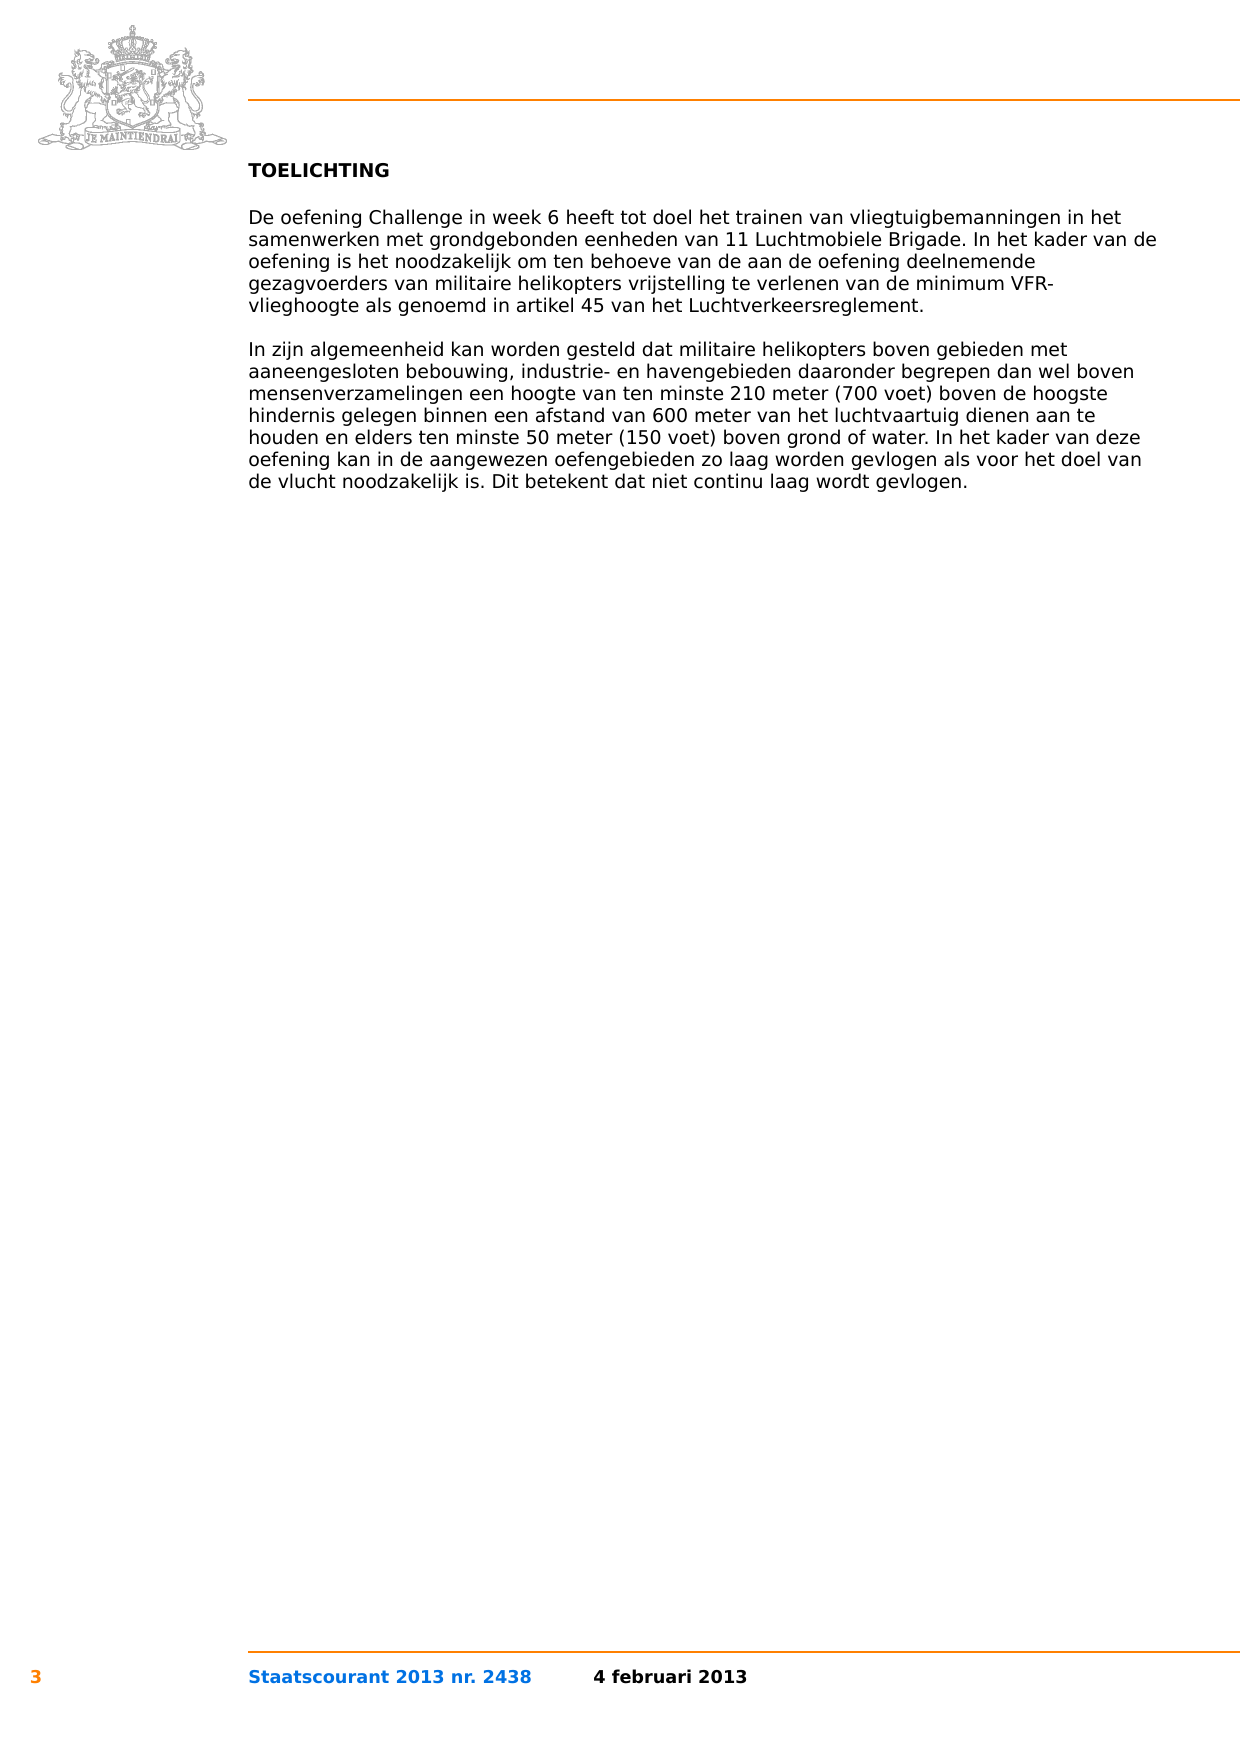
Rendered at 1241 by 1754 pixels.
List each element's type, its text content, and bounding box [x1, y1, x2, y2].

picture [38, 25, 227, 150]
subtitle TOELICHTING [248, 160, 1163, 182]
text De oefening Challenge in week 6 heeft tot doel het trainen van vliegtuigbemanningen in het samenwerken met grondgebonden eenheden van 11 Luchtmobiele Brigade. In het kader van de oefening is het noodzakelijk om ten behoeve van de aan de oefening deelnemende gezagvoerders van militaire helikopters vrijstelling te verlenen van de minimum VFR-vlieghoogte als genoemd in artikel 45 van het Luchtverkeersreglement. [248, 207, 1163, 317]
text In zijn algemeenheid kan worden gesteld dat militaire helikopters boven gebieden met aaneengesloten bebouwing, industrie- en havengebieden daaronder begrepen dan wel boven mensenverzamelingen een hoogte van ten minste 210 meter (700 voet) boven de hoogste hindernis gelegen binnen een afstand van 600 meter van het luchtvaartuig dienen aan te houden en elders ten minste 50 meter (150 voet) boven grond of water. In het kader van deze oefening kan in de aangewezen oefengebieden zo laag worden gevlogen als voor het doel van de vlucht noodzakelijk is. Dit betekent dat niet continu laag wordt gevlogen. [248, 339, 1163, 492]
